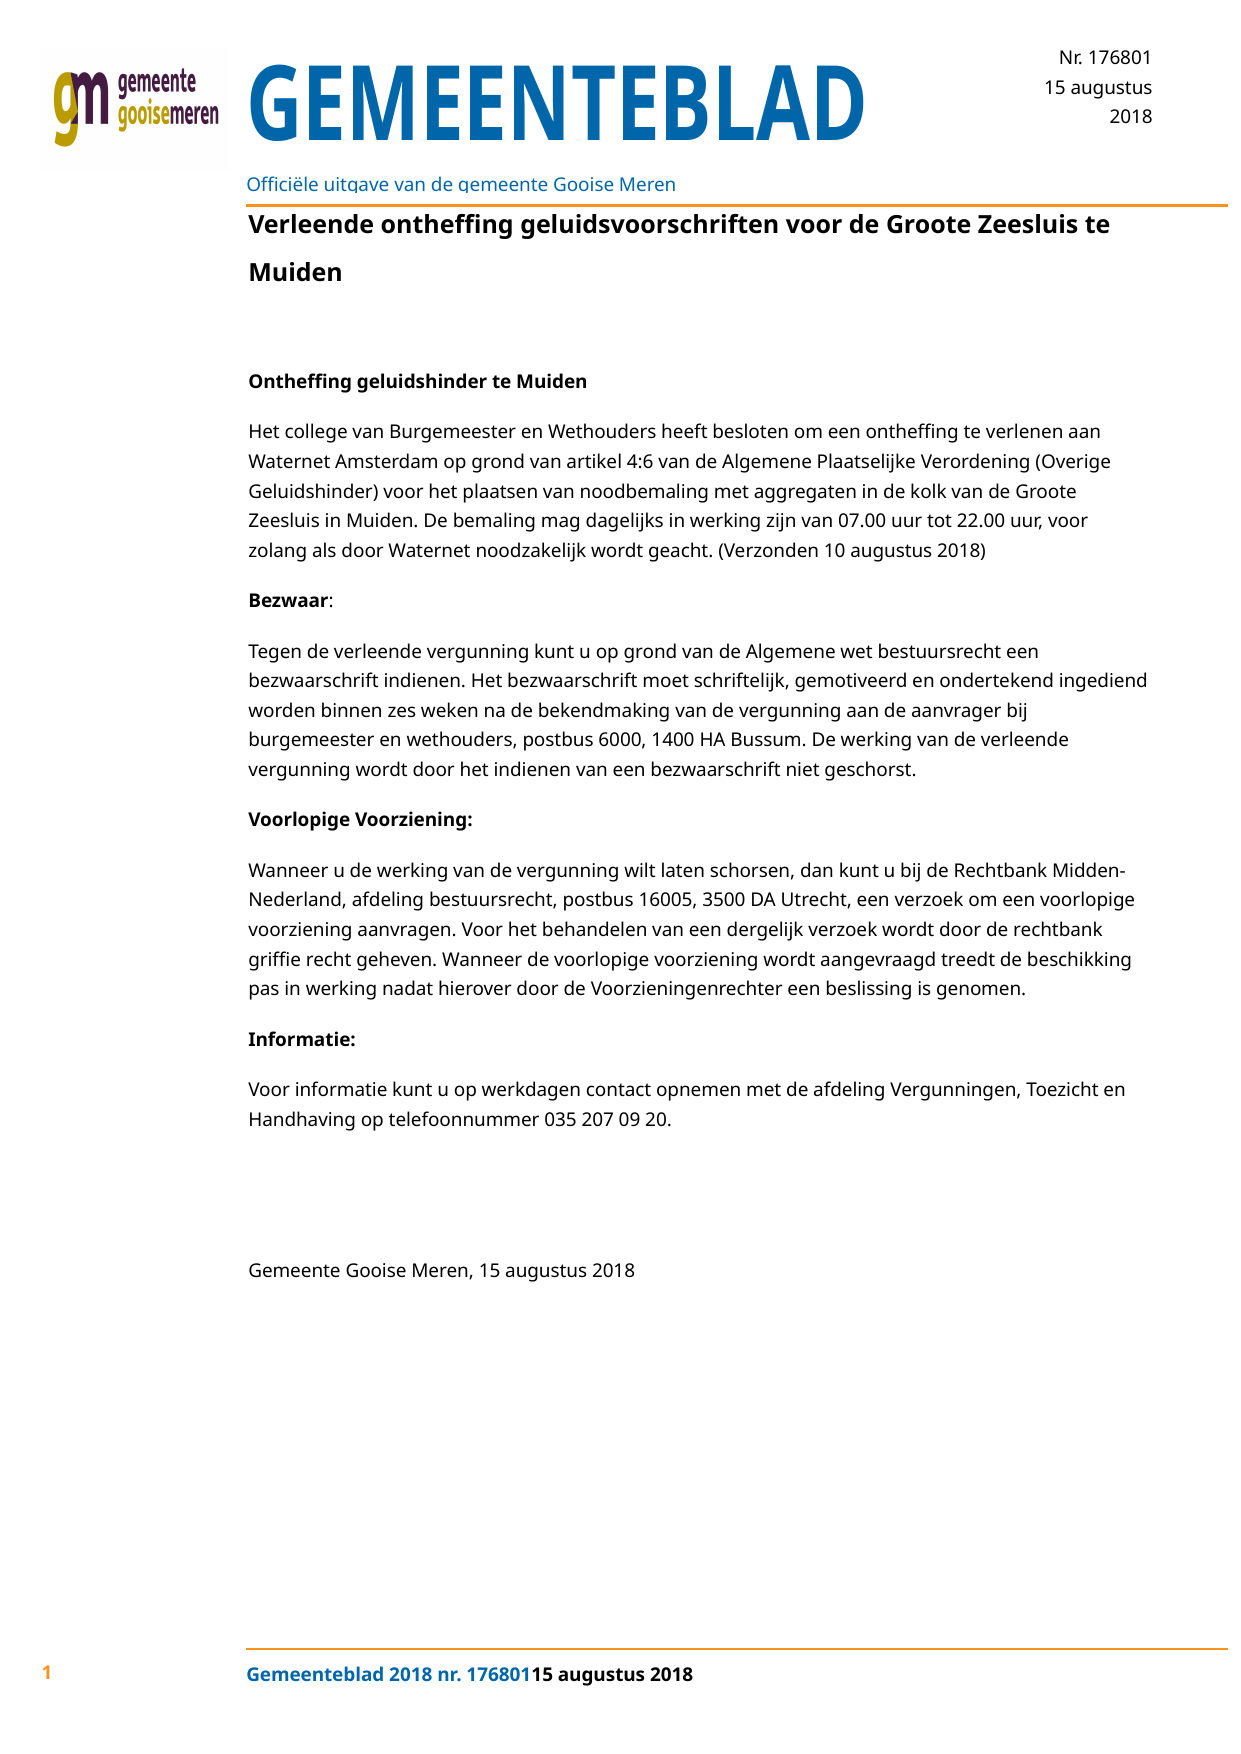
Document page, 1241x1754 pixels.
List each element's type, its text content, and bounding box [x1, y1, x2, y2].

text Verleende ontheffing geluidsvoorschriften voor de Groote Zeesluis te Muiden [248, 207, 1152, 288]
text Het college van Burgemeester en Wethouders heeft besloten om een ontheffing te verlenen aan Waternet Amsterdam op grond van artikel 4:6 van de Algemene Plaatselijke Verordening (Overige Geluidshinder) voor het plaatsen van noodbemaling met aggregaten in de kolk van de Groote Zeesluis in Muiden. De bemaling mag dagelijks in werking zijn van 07.00 uur tot 22.00 uur, voor zolang als door Waternet noodzakelijk wordt geacht. (Verzonden 10 augustus 2018) [248, 419, 1152, 563]
text Informatie: [248, 1026, 1152, 1052]
text Wanneer u de werking van de vergunning wilt laten schorsen, dan kunt u bij de Rechtbank Midden-Nederland, afdeling bestuursrecht, postbus 16005, 3500 DA Utrecht, een verzoek om een voorlopige voorziening aanvragen. Voor het behandelen van een dergelijk verzoek wordt door de rechtbank griffie recht geheven. Wanneer de voorlopige voorziening wordt aangevraagd treedt de beschikking pas in werking nadat hierover door de Voorzieningenrechter een beslissing is genomen. [248, 857, 1152, 1001]
text Voorlopige Voorziening: [248, 807, 1152, 832]
text Bezwaar: [248, 587, 1152, 613]
text Voor informatie kunt u op werkdagen contact opnemen met de afdeling Vergunningen, Toezicht en Handhaving op telefoonnummer 035 207 09 20. [248, 1076, 1152, 1132]
text Ontheffing geluidshinder te Muiden [248, 368, 1152, 394]
picture [41, 47, 231, 172]
text Tegen de verleende vergunning kunt u op grond van de Algemene wet bestuursrecht een bezwaarschrift indienen. Het bezwaarschrift moet schriftelijk, gemotiveerd en ondertekend ingediend worden binnen zes weken na de bekendmaking van de vergunning aan de aanvrager bij burgemeester en wethouders, postbus 6000, 1400 HA Bussum. De werking van de verleende vergunning wordt door het indienen van een bezwaarschrift niet geschorst. [248, 638, 1152, 782]
text Gemeente Gooise Meren, 15 augustus 2018 [248, 1257, 1152, 1283]
